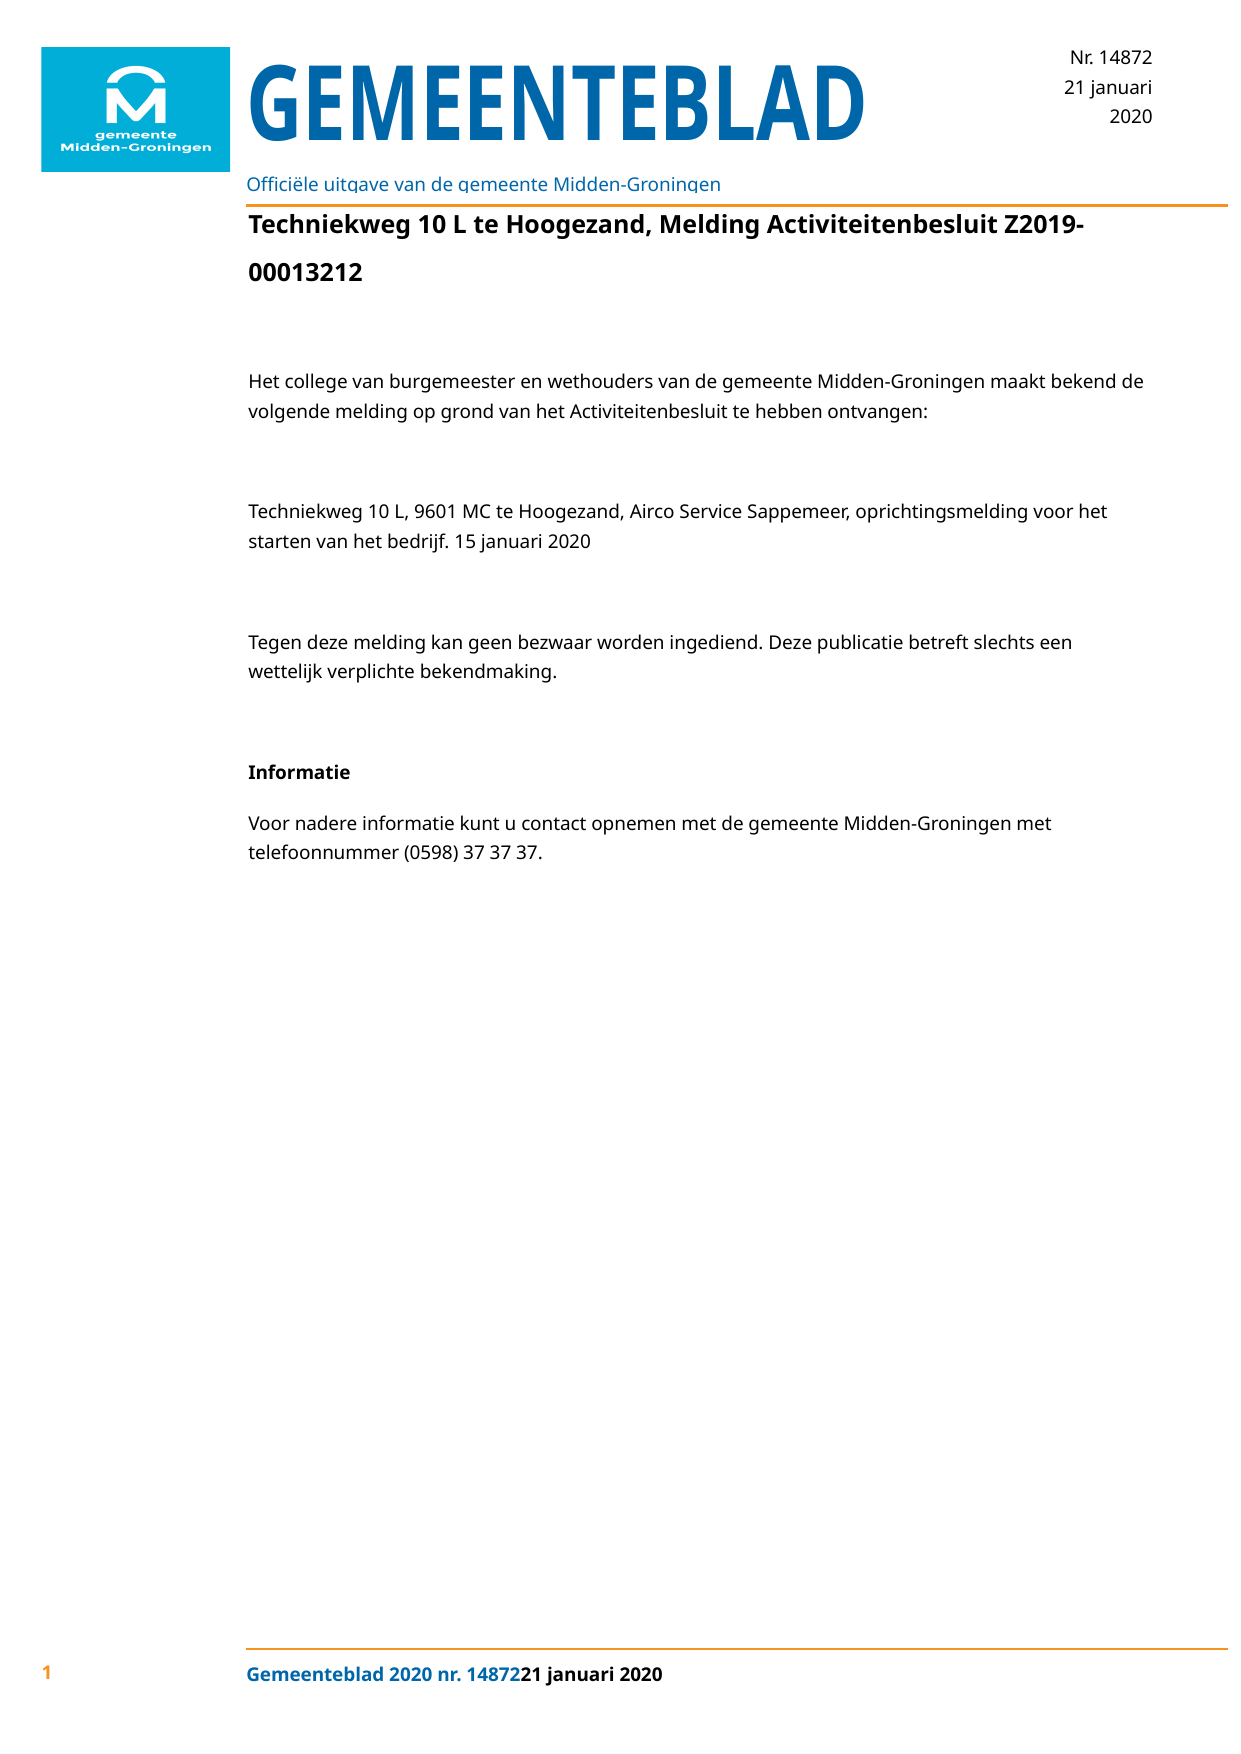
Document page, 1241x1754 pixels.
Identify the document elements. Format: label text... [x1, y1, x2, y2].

text Informatie [248, 759, 1152, 785]
text Voor nadere informatie kunt u contact opnemen met de gemeente Midden-Groningen met telefoonnummer (0598) 37 37 37. [248, 810, 1152, 865]
text Het college van burgemeester en wethouders van de gemeente Midden-Groningen maakt bekend de volgende melding op grond van het Activiteitenbesluit te hebben ontvangen: [248, 368, 1152, 424]
picture [108, 66, 164, 82]
text Techniekweg 10 L, 9601 MC te Hoogezand, Airco Service Sappemeer, oprichtingsmelding voor het starten van het bedrijf. 15 januari 2020 [248, 499, 1152, 554]
picture [184, 146, 190, 153]
picture [107, 89, 165, 122]
text Techniekweg 10 L te Hoogezand, Melding Activiteitenbesluit Z2019-00013212 [248, 207, 1152, 288]
text Tegen deze melding kan geen bezwaar worden ingediend. Deze publicatie betreft slechts een wettelijk verplichte bekendmaking. [248, 629, 1152, 684]
